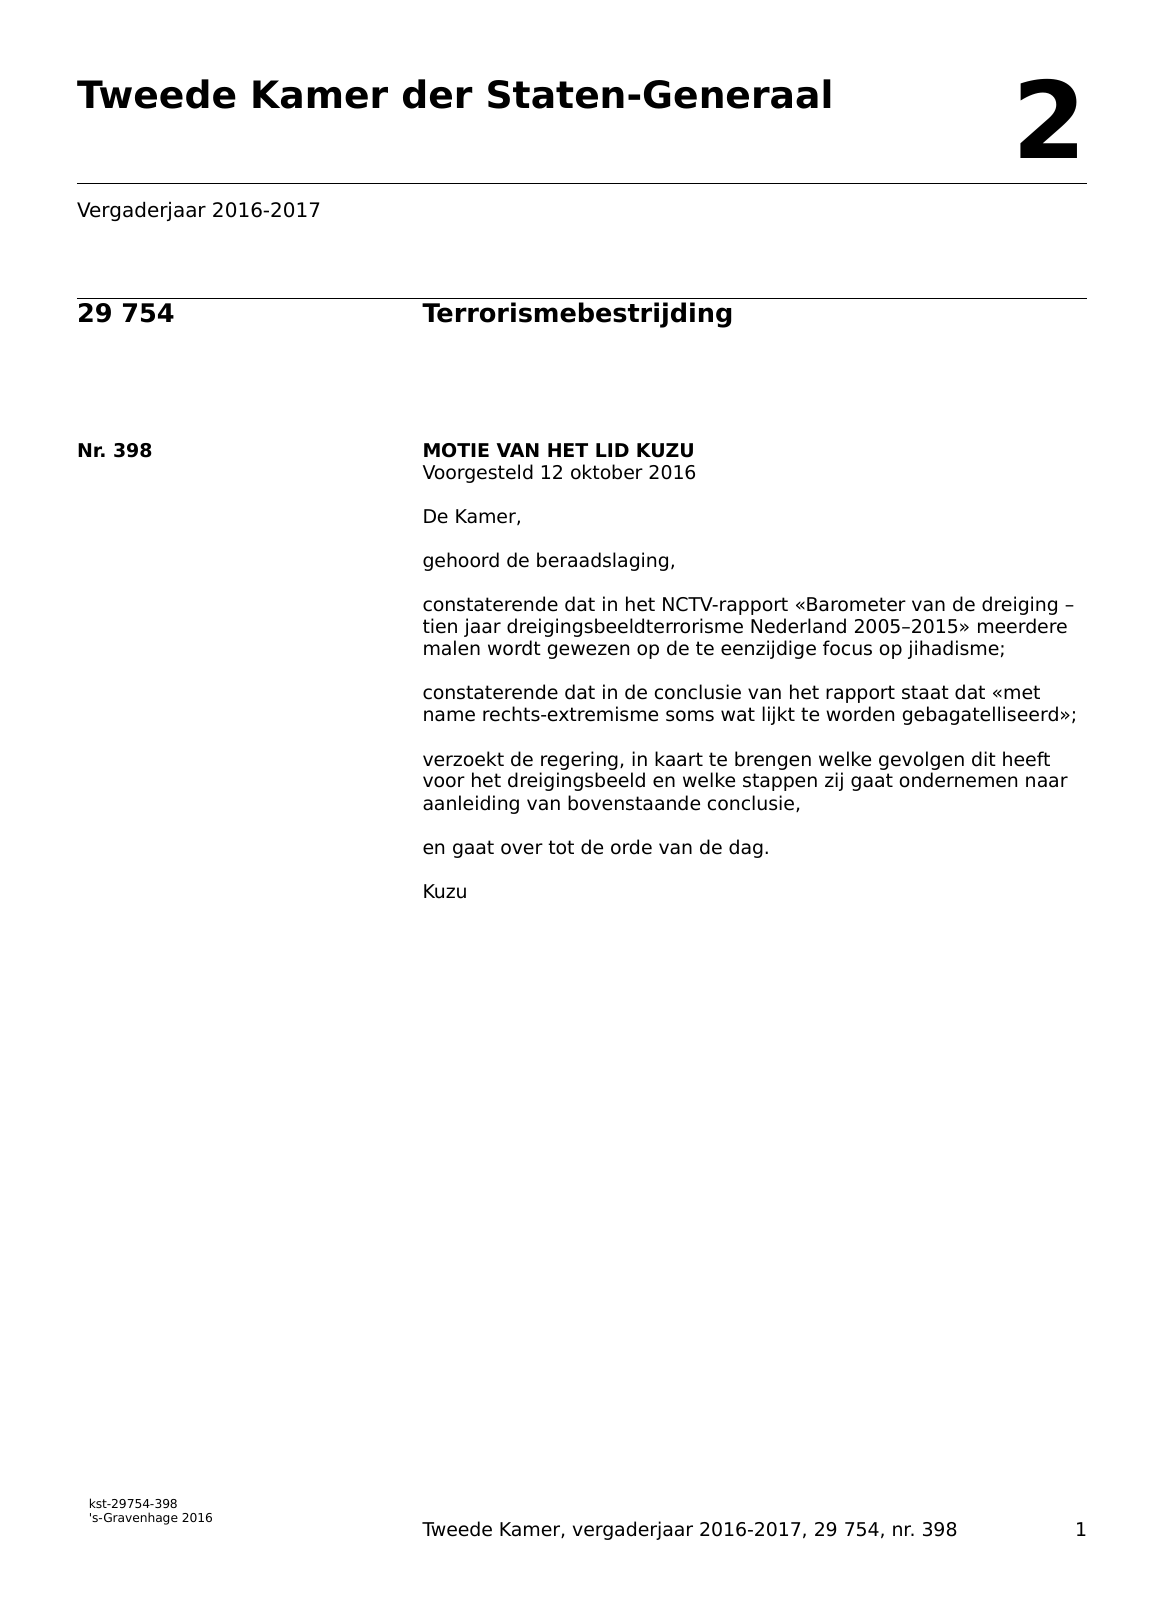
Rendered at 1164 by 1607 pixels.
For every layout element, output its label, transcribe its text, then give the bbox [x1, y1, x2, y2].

text De Kamer, [422, 506, 1087, 528]
text Voorgesteld 12 oktober 2016 [422, 462, 1087, 484]
subtitle 29 754 Terrorismebestrijding [77, 299, 1087, 329]
text constaterende dat in het NCTV-rapport «Barometer van de dreiging – tien jaar dreigingsbeeldterrorisme Nederland 2005–2015» meerdere malen wordt gewezen op de te eenzijdige focus op jihadisme; [422, 594, 1087, 660]
text 's-Gravenhage 2016 [88, 1511, 323, 1525]
table_header Tweede Kamer der Staten-Generaal [77, 59, 886, 183]
table_cell Vergaderjaar 2016-2017 [77, 184, 1087, 298]
subtitle Nr. 398 MOTIE VAN HET LID KUZU [77, 440, 1087, 462]
text verzoekt de regering, in kaart te brengen welke gevolgen dit heeft voor het dreigingsbeeld en welke stappen zij gaat ondernemen naar aanleiding van bovenstaande conclusie, [422, 748, 1087, 814]
text en gaat over tot de orde van de dag. [422, 837, 1087, 858]
text Kuzu [422, 881, 1087, 903]
text kst-29754-398 [88, 1497, 323, 1511]
text gehoord de beraadslaging, [422, 550, 1087, 572]
table_header 2 [886, 59, 1087, 183]
text constaterende dat in de conclusie van het rapport staat dat «met name rechts-extremisme soms wat lijkt te worden gebagatelliseerd»; [422, 682, 1087, 726]
